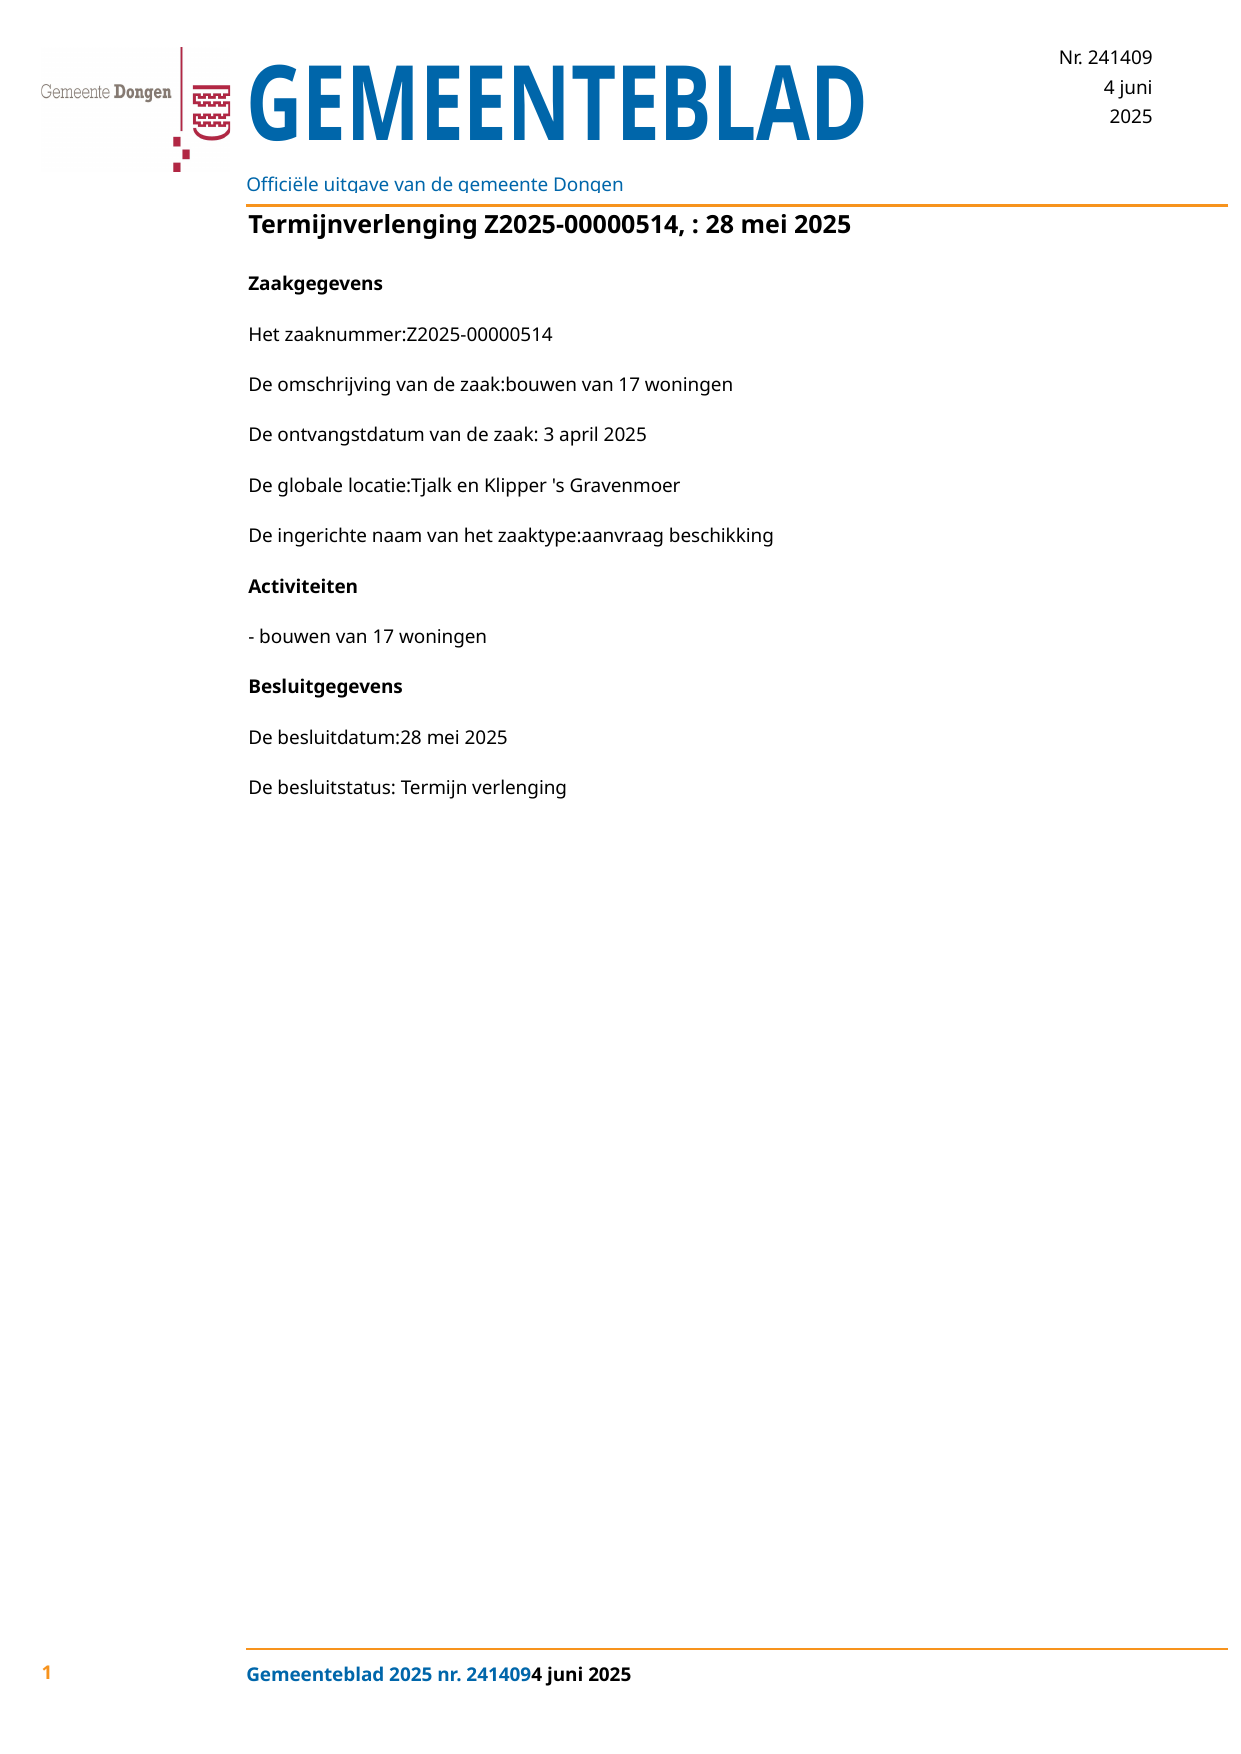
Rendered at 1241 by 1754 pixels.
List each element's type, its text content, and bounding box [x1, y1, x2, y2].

text De besluitdatum:28 mei 2025 [248, 724, 1152, 750]
text De omschrijving van de zaak:bouwen van 17 woningen [248, 371, 1152, 397]
text De besluitstatus: Termijn verlenging [248, 774, 1152, 800]
text Het zaaknummer:Z2025-00000514 [248, 321, 1152, 346]
text - bouwen van 17 woningen [248, 623, 1152, 649]
text Activiteiten [248, 573, 1152, 598]
text Termijnverlenging Z2025-00000514, : 28 mei 2025 [248, 207, 1152, 241]
text De globale locatie:Tjalk en Klipper 's Gravenmoer [248, 472, 1152, 498]
text Besluitgegevens [248, 674, 1152, 699]
picture [41, 47, 231, 172]
text De ingerichte naam van het zaaktype:aanvraag beschikking [248, 522, 1152, 548]
text De ontvangstdatum van de zaak: 3 april 2025 [248, 422, 1152, 447]
text Zaakgegevens [248, 270, 1152, 296]
